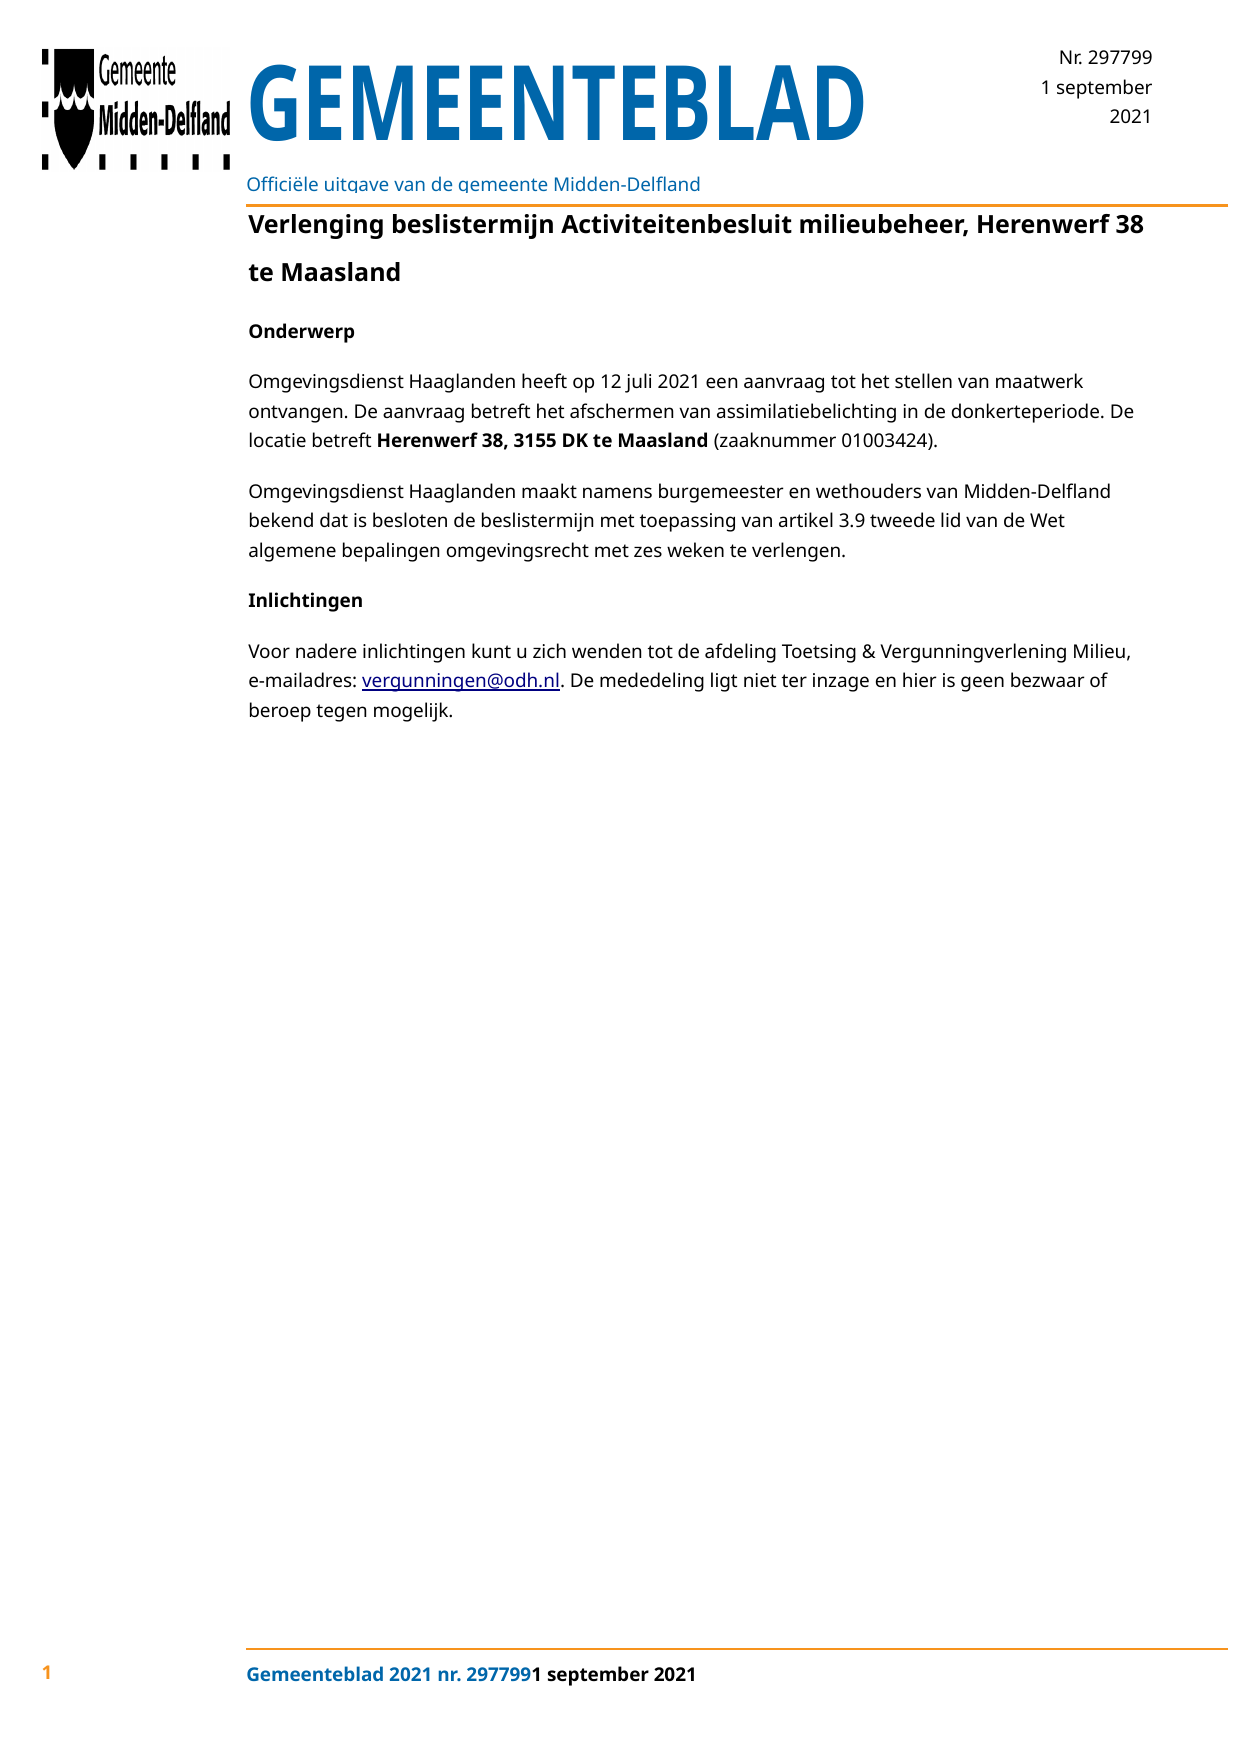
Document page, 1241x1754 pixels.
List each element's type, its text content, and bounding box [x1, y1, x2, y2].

picture [41, 47, 231, 172]
text Inlichtingen [248, 587, 1152, 613]
text Verlenging beslistermijn Activiteitenbesluit milieubeheer, Herenwerf 38 te Maasland [248, 207, 1152, 288]
text Omgevingsdienst Haaglanden heeft op 12 juli 2021 een aanvraag tot het stellen van maatwerk ontvangen. De aanvraag betreft het afschermen van assimilatiebelichting in de donkerteperiode. De locatie betreft Herenwerf 38, 3155 DK te Maasland (zaaknummer 01003424). [248, 368, 1152, 453]
text Onderwerp [248, 318, 1152, 344]
text Voor nadere inlichtingen kunt u zich wenden tot de afdeling Toetsing & Vergunningverlening Milieu, e-mailadres: vergunningen@odh.nl. De mededeling ligt niet ter inzage en hier is geen bezwaar of beroep tegen mogelijk. [248, 638, 1152, 723]
text Omgevingsdienst Haaglanden maakt namens burgemeester en wethouders van Midden-Delfland bekend dat is besloten de beslistermijn met toepassing van artikel 3.9 tweede lid van de Wet algemene bepalingen omgevingsrecht met zes weken te verlengen. [248, 478, 1152, 563]
